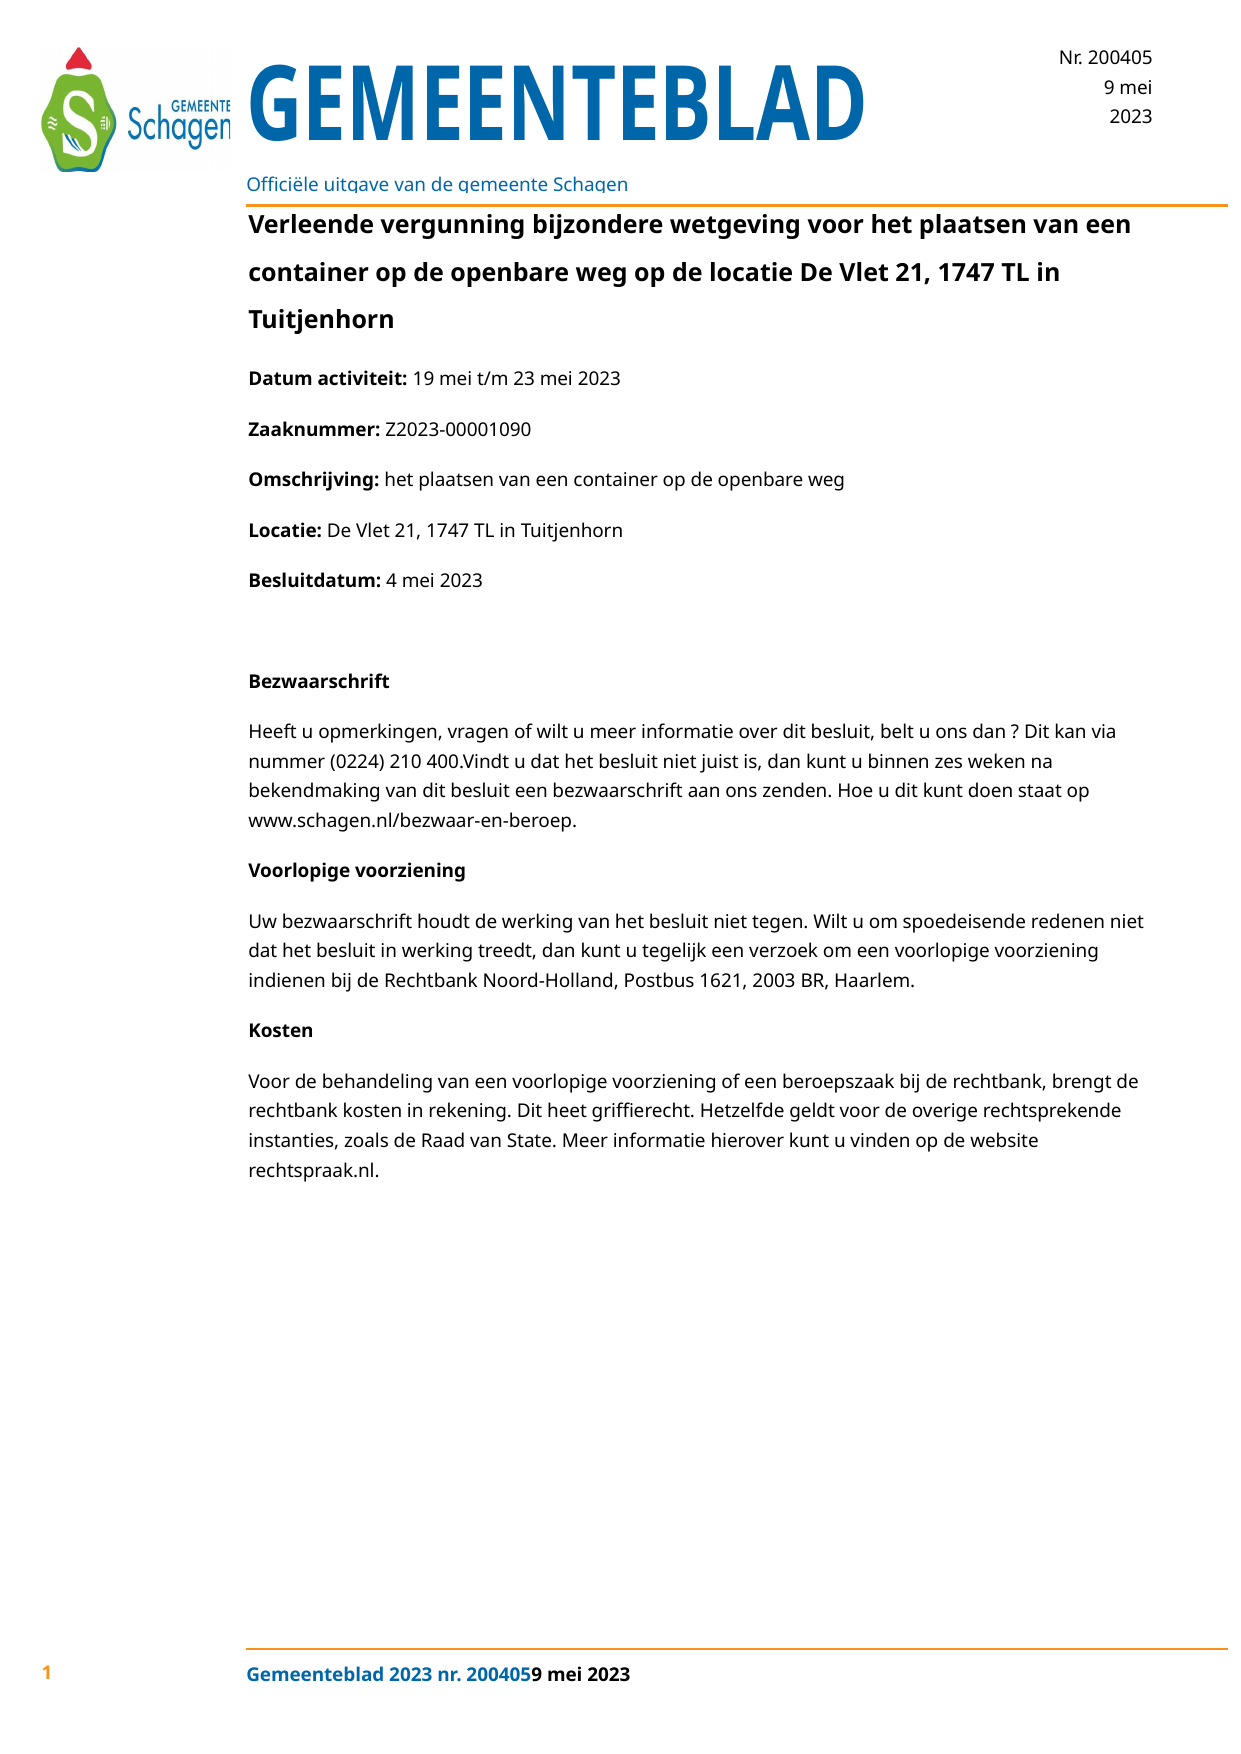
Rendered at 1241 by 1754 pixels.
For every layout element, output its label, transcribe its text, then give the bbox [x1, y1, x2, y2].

text Voor de behandeling van een voorlopige voorziening of een beroepszaak bij de rechtbank, brengt de rechtbank kosten in rekening. Dit heet griffierecht. Hetzelfde geldt voor de overige rechtsprekende instanties, zoals de Raad van State. Meer informatie hierover kunt u vinden op de website rechtspraak.nl. [248, 1068, 1152, 1182]
text Kosten [248, 1018, 1152, 1043]
text Heeft u opmerkingen, vragen of wilt u meer informatie over dit besluit, belt u ons dan ? Dit kan via nummer (0224) 210 400.Vindt u dat het besluit niet juist is, dan kunt u binnen zes weken na bekendmaking van dit besluit een bezwaarschrift aan ons zenden. Hoe u dit kunt doen staat op www.schagen.nl/bezwaar-en-beroep. [248, 718, 1152, 833]
text Bezwaarschrift [248, 668, 1152, 694]
text Uw bezwaarschrift houdt de werking van het besluit niet tegen. Wilt u om spoedeisende redenen niet dat het besluit in werking treedt, dan kunt u tegelijk een verzoek om een voorlopige voorziening indienen bij de Rechtbank Noord-Holland, Postbus 1621, 2003 BR, Haarlem. [248, 908, 1152, 993]
text Omschrijving: het plaatsen van een container op de openbare weg [248, 466, 1152, 492]
text Datum activiteit: 19 mei t/m 23 mei 2023 [248, 366, 1152, 391]
text Locatie: De Vlet 21, 1747 TL in Tuitjenhorn [248, 517, 1152, 542]
text Zaaknummer: Z2023-00001090 [248, 416, 1152, 442]
text Voorlopige voorziening [248, 858, 1152, 883]
text Besluitdatum: 4 mei 2023 [248, 567, 1152, 593]
text Verleende vergunning bijzondere wetgeving voor het plaatsen van een container op de openbare weg op de locatie De Vlet 21, 1747 TL in Tuitjenhorn [248, 207, 1152, 336]
picture [41, 47, 231, 172]
